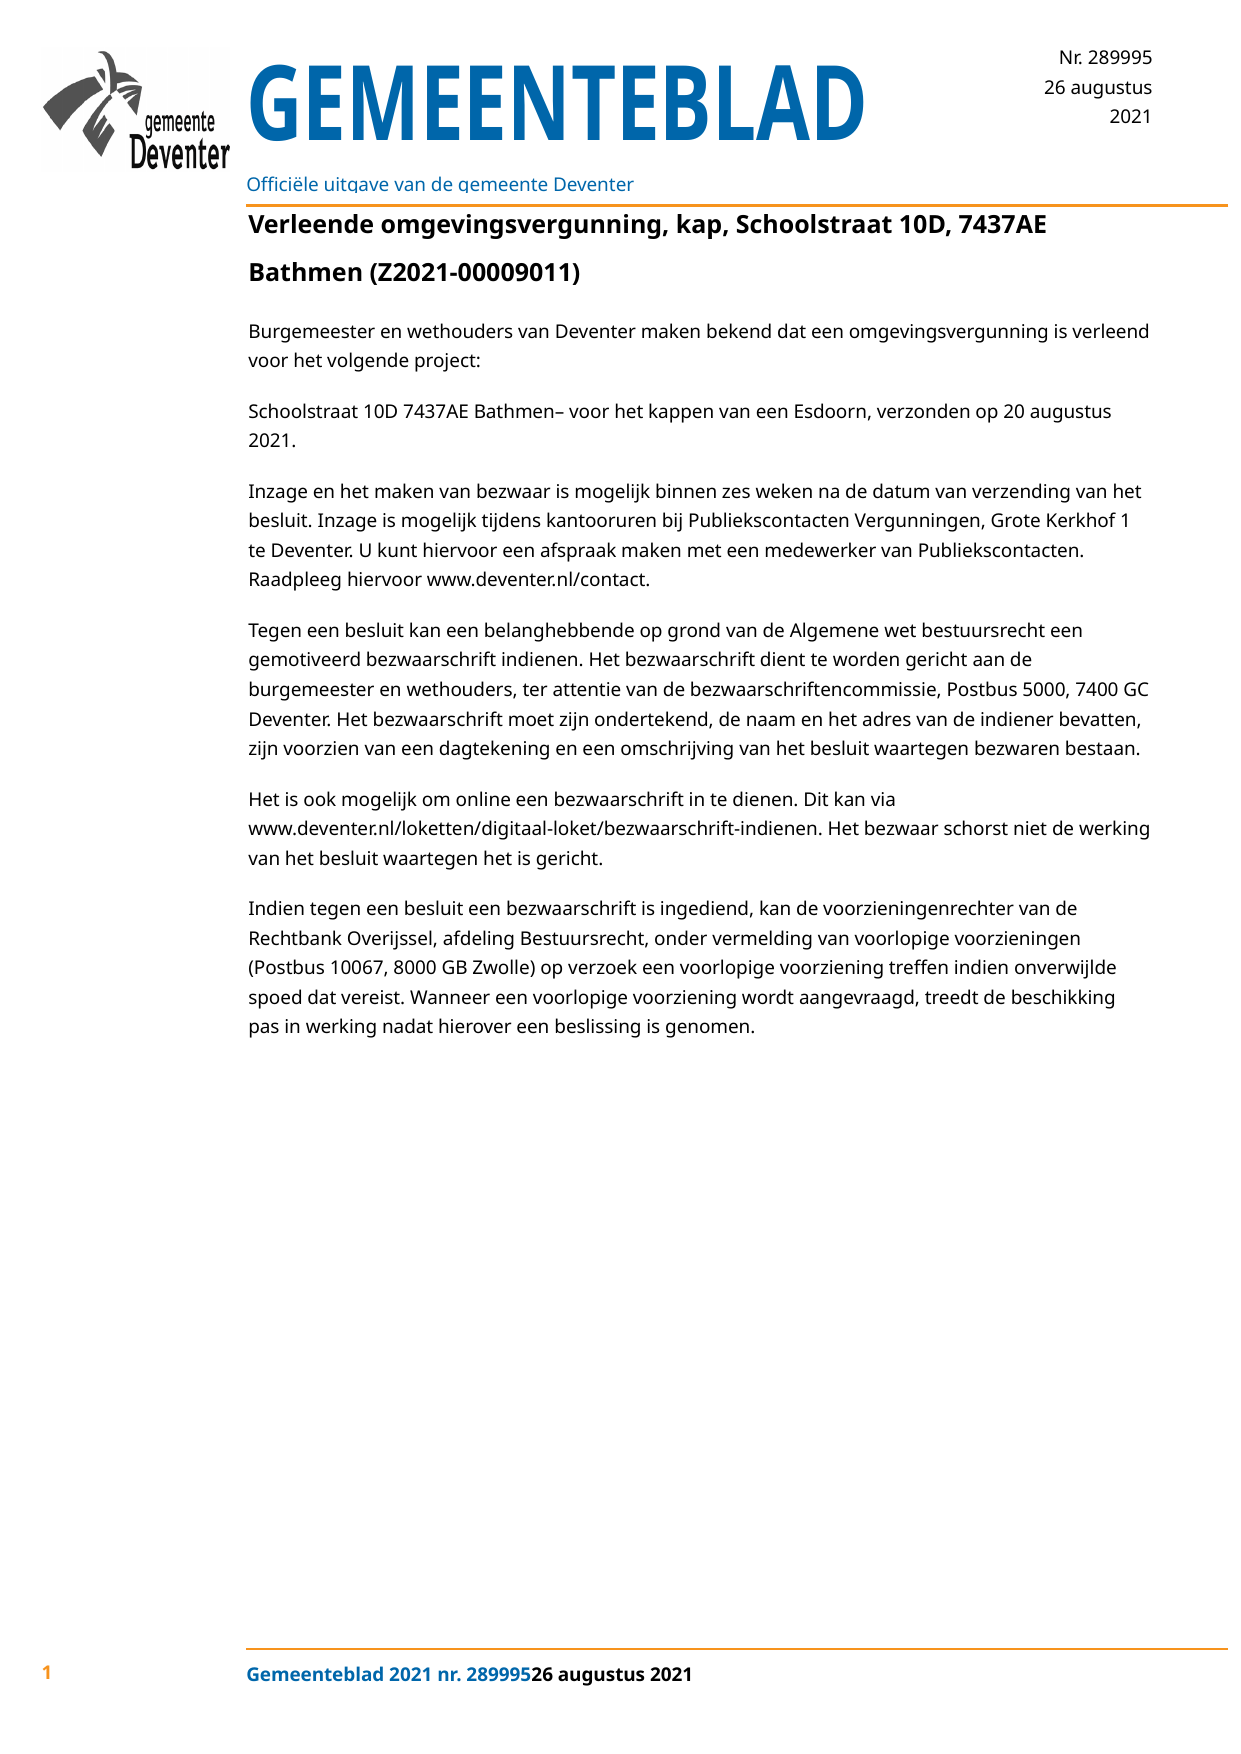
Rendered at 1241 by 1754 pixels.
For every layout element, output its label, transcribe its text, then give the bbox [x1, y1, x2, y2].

text Inzage en het maken van bezwaar is mogelijk binnen zes weken na de datum van verzending van het besluit. Inzage is mogelijk tijdens kantooruren bij Publiekscontacten Vergunningen, Grote Kerkhof 1 te Deventer. U kunt hiervoor een afspraak maken met een medewerker van Publiekscontacten. Raadpleeg hiervoor www.deventer.nl/contact. [248, 478, 1152, 592]
picture [41, 47, 231, 172]
text Indien tegen een besluit een bezwaarschrift is ingediend, kan de voorzieningenrechter van de Rechtbank Overijssel, afdeling Bestuursrecht, onder vermelding van voorlopige voorzieningen (Postbus 10067, 8000 GB Zwolle) op verzoek een voorlopige voorziening treffen indien onverwijlde spoed dat vereist. Wanneer een voorlopige voorziening wordt aangevraagd, treedt de beschikking pas in werking nadat hierover een beslissing is genomen. [248, 895, 1152, 1039]
text Het is ook mogelijk om online een bezwaarschrift in te dienen. Dit kan via www.deventer.nl/loketten/digitaal-loket/bezwaarschrift-indienen. Het bezwaar schorst niet de werking van het besluit waartegen het is gericht. [248, 786, 1152, 871]
text Schoolstraat 10D 7437AE Bathmen– voor het kappen van een Esdoorn, verzonden op 20 augustus 2021. [248, 398, 1152, 453]
text Verleende omgevingsvergunning, kap, Schoolstraat 10D, 7437AE Bathmen (Z2021-00009011) [248, 207, 1152, 288]
text Tegen een besluit kan een belanghebbende op grond van de Algemene wet bestuursrecht een gemotiveerd bezwaarschrift indienen. Het bezwaarschrift dient te worden gericht aan de burgemeester en wethouders, ter attentie van de bezwaarschriftencommissie, Postbus 5000, 7400 GC Deventer. Het bezwaarschrift moet zijn ondertekend, de naam en het adres van de indiener bevatten, zijn voorzien van een dagtekening en een omschrijving van het besluit waartegen bezwaren bestaan. [248, 617, 1152, 761]
text Burgemeester en wethouders van Deventer maken bekend dat een omgevingsvergunning is verleend voor het volgende project: [248, 318, 1152, 373]
